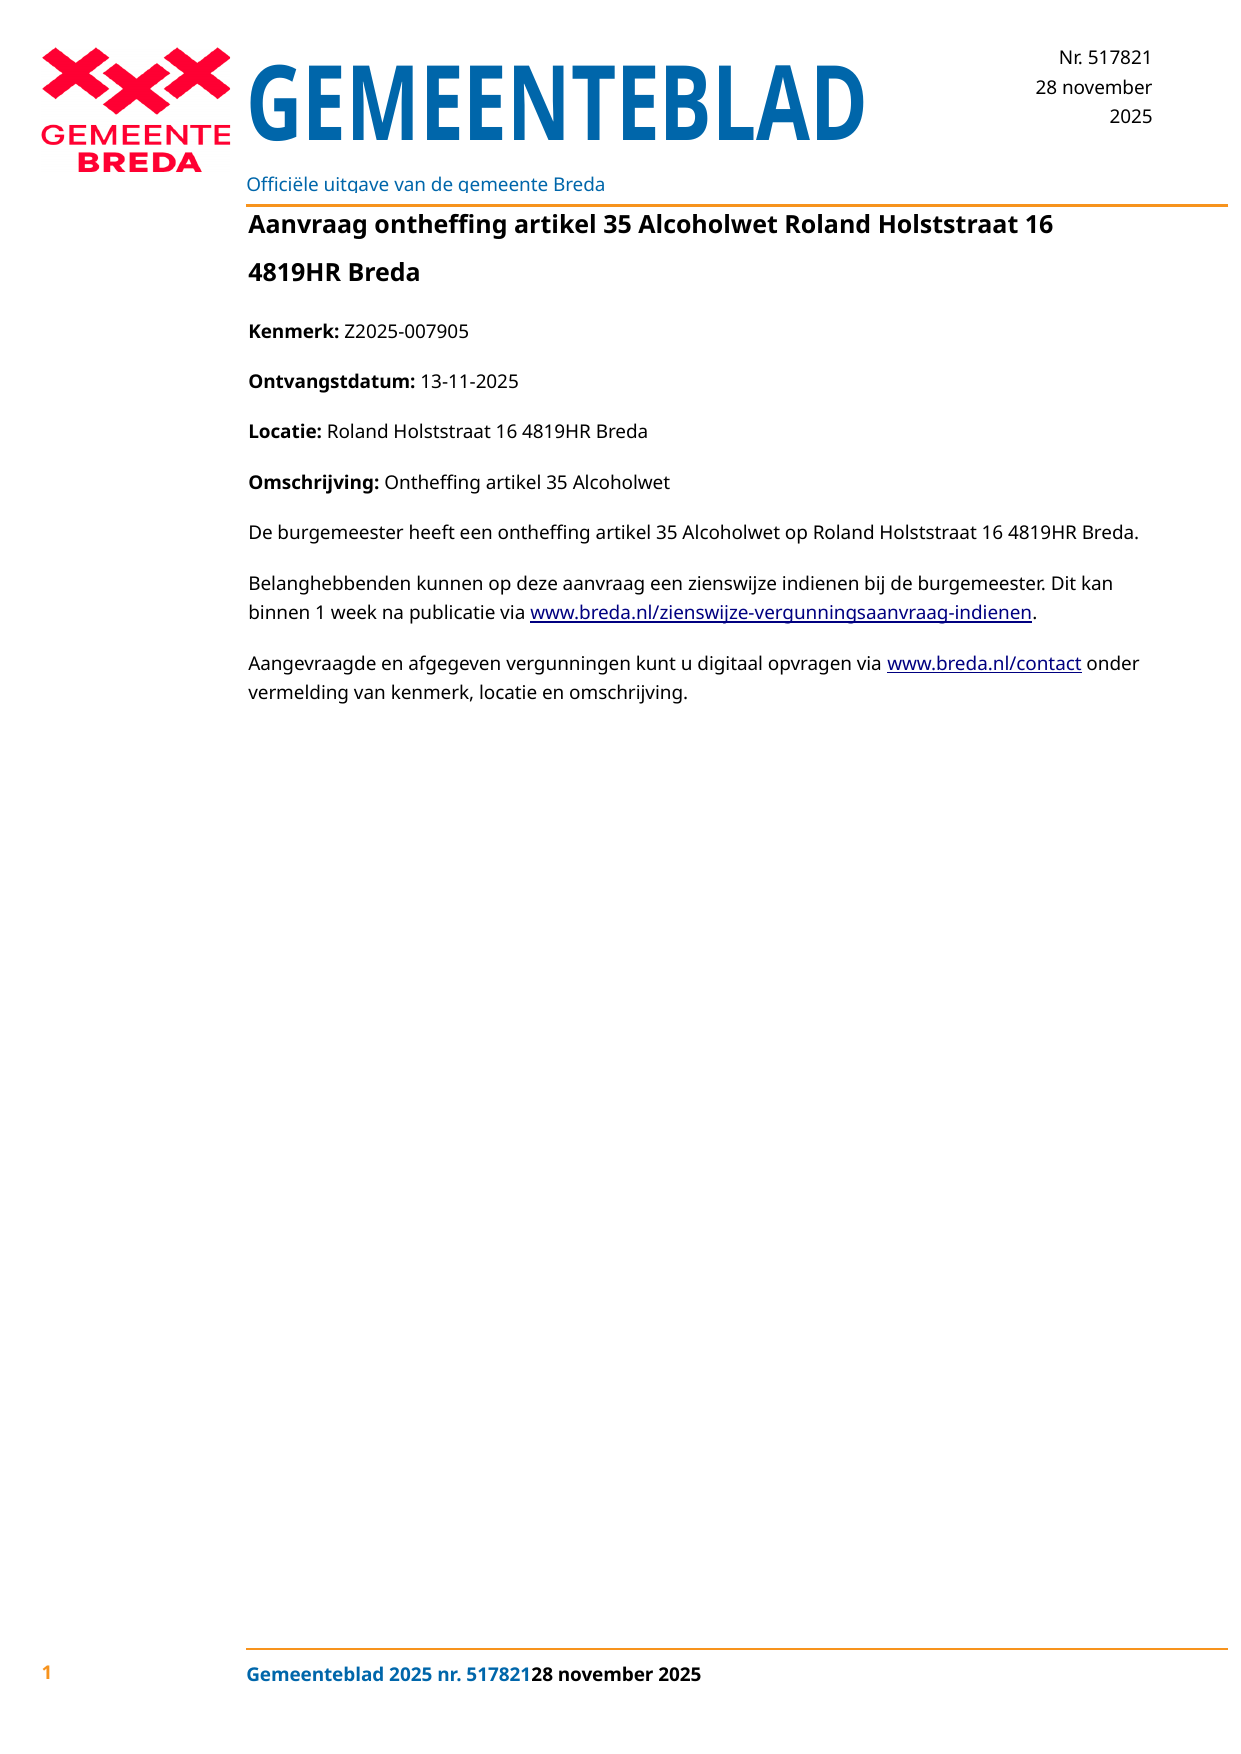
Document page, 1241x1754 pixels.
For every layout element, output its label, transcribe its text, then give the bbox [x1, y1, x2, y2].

picture [41, 47, 231, 172]
text Ontvangstdatum: 13-11-2025 [248, 368, 1152, 394]
text De burgemeester heeft een ontheffing artikel 35 Alcoholwet op Roland Holststraat 16 4819HR Breda. [248, 519, 1152, 545]
text Aangevraagde en afgegeven vergunningen kunt u digitaal opvragen via www.breda.nl/contact onder vermelding van kenmerk, locatie en omschrijving. [248, 650, 1152, 705]
text Aanvraag ontheffing artikel 35 Alcoholwet Roland Holststraat 16 4819HR Breda [248, 207, 1152, 288]
text Locatie: Roland Holststraat 16 4819HR Breda [248, 419, 1152, 444]
text Kenmerk: Z2025-007905 [248, 318, 1152, 344]
text Omschrijving: Ontheffing artikel 35 Alcoholwet [248, 469, 1152, 495]
text Belanghebbenden kunnen op deze aanvraag een zienswijze indienen bij de burgemeester. Dit kan binnen 1 week na publicatie via www.breda.nl/zienswijze-vergunningsaanvraag-indienen. [248, 570, 1152, 625]
